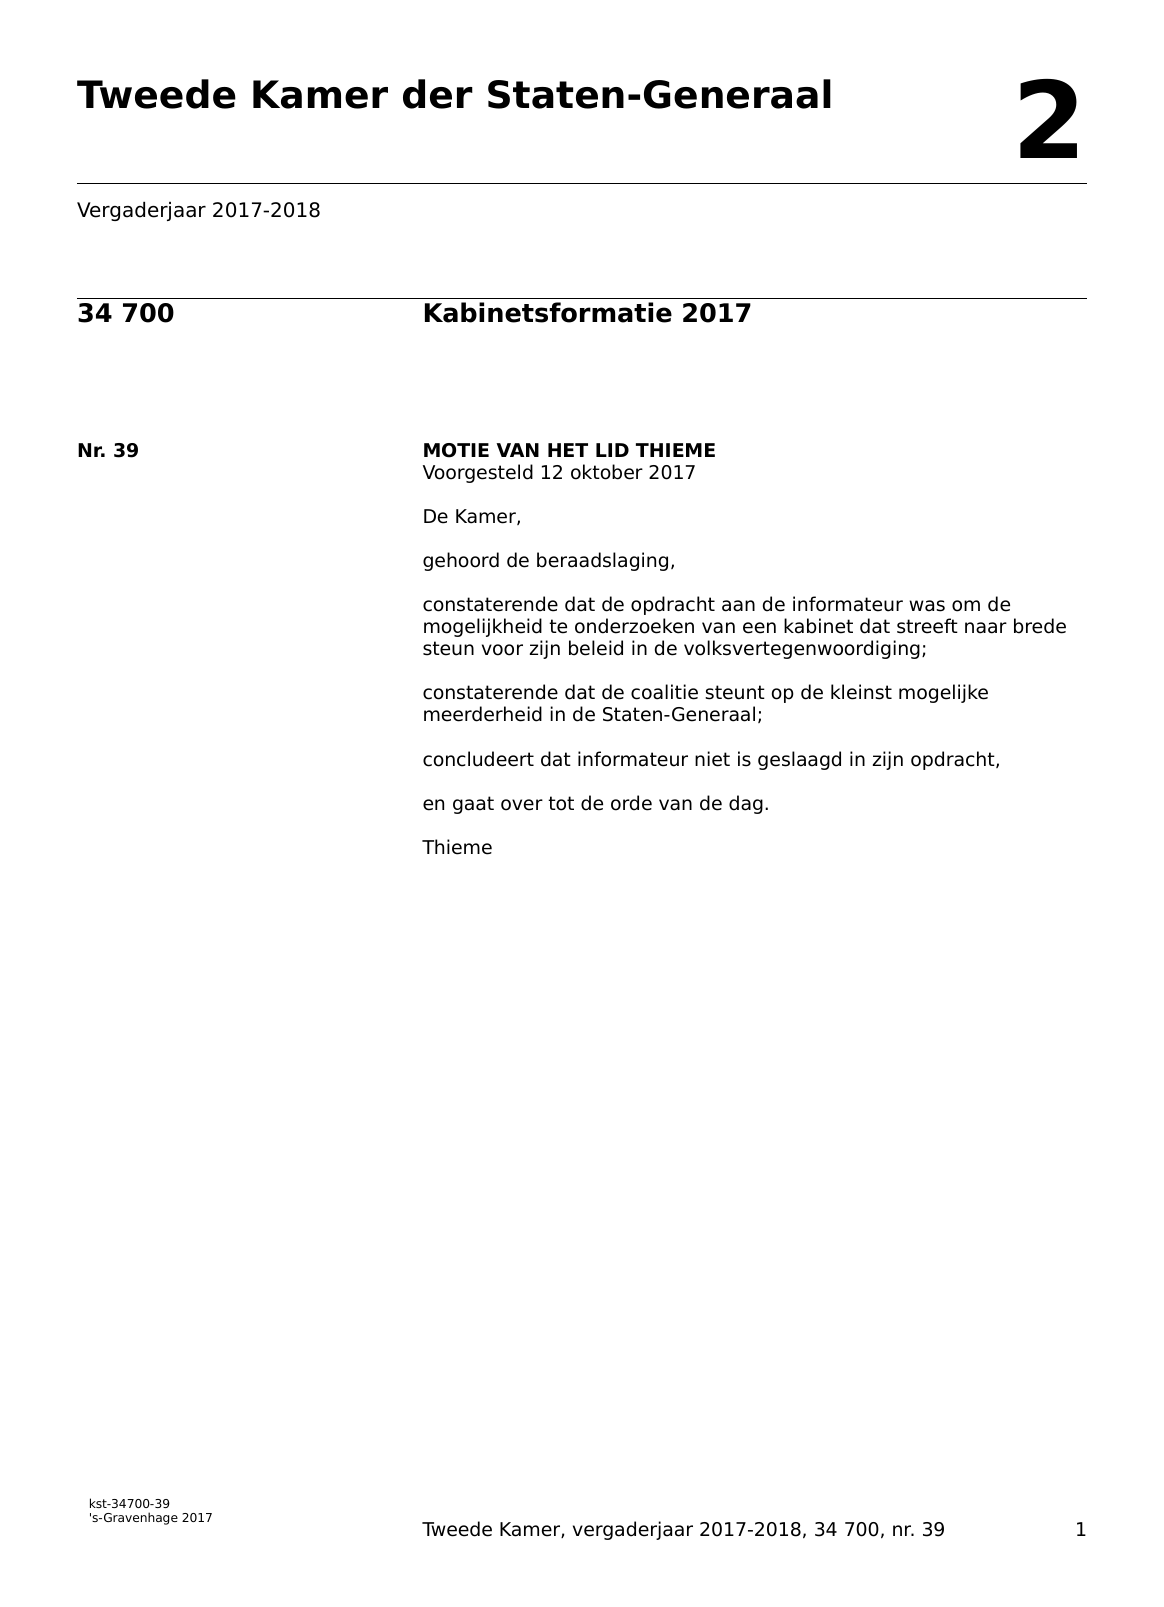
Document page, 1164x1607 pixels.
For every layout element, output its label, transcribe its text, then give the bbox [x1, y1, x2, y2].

table_header Tweede Kamer der Staten-Generaal [77, 59, 886, 183]
text Thieme [422, 837, 1087, 859]
text concludeert dat informateur niet is geslaagd in zijn opdracht, [422, 748, 1087, 770]
text 's-Gravenhage 2017 [88, 1511, 323, 1525]
text gehoord de beraadslaging, [422, 550, 1087, 572]
text constaterende dat de opdracht aan de informateur was om de mogelijkheid te onderzoeken van een kabinet dat streeft naar brede steun voor zijn beleid in de volksvertegenwoordiging; [422, 594, 1087, 660]
text Voorgesteld 12 oktober 2017 [422, 462, 1087, 484]
table_cell Vergaderjaar 2017-2018 [77, 184, 1087, 298]
subtitle 34 700 Kabinetsformatie 2017 [77, 299, 1087, 329]
text kst-34700-39 [88, 1497, 323, 1511]
table_header 2 [886, 59, 1087, 183]
text constaterende dat de coalitie steunt op de kleinst mogelijke meerderheid in de Staten-Generaal; [422, 682, 1087, 726]
text De Kamer, [422, 506, 1087, 528]
subtitle Nr. 39 MOTIE VAN HET LID THIEME [77, 440, 1087, 462]
text en gaat over tot de orde van de dag. [422, 793, 1087, 814]
